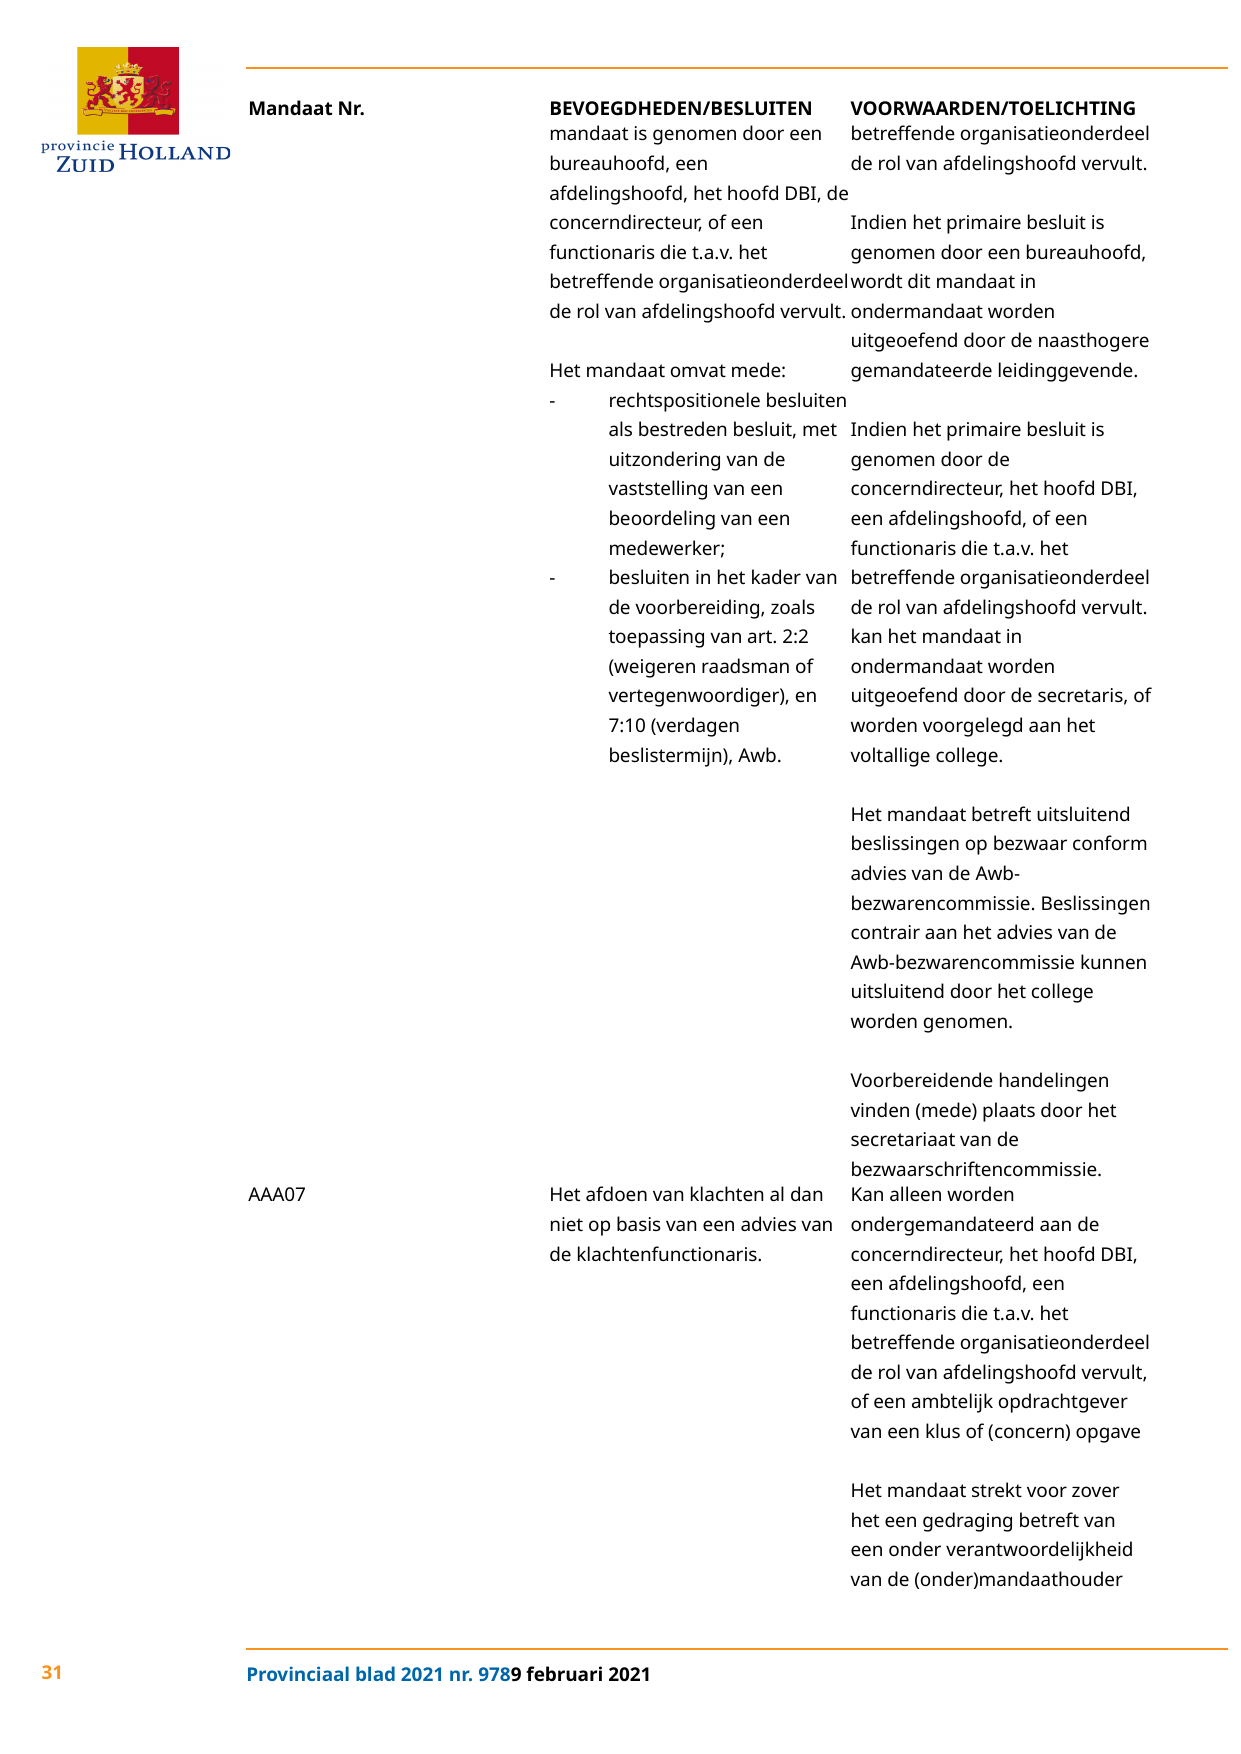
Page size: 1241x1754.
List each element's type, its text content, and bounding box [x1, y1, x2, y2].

table_header VOORWAARDEN/TOELICHTING [850, 95, 1152, 121]
table_cell betreffende organisatieonderdeel de rol van afdelingshoofd vervult. Indien het primaire besluit is genomen door een bureauhoofd, wordt dit mandaat in ondermandaat worden uitgeoefend door de naasthogere gemandateerde leidinggevende. Indien het primaire besluit is genomen door de concerndirecteur, het hoofd DBI, een afdelingshoofd, of een functionaris die t.a.v. het betreffende organisatieonderdeel de rol van afdelingshoofd vervult. kan het mandaat in ondermandaat worden uitgeoefend door de secretaris, of worden voorgelegd aan het voltallige college. Het mandaat betreft uitsluitend beslissingen op bezwaar conform advies van de Awb-bezwarencommissie. Beslissingen contrair aan het advies van de Awb-bezwarencommissie kunnen uitsluitend door het college worden genomen. Voorbereidende handelingen vinden (mede) plaats door het secretariaat van de bezwaarschriftencommissie. [850, 121, 1152, 1182]
table_header Mandaat Nr. [248, 95, 549, 121]
picture [41, 47, 231, 172]
table_cell Het afdoen van klachten al dan niet op basis van een advies van de klachtenfunctionaris. [549, 1182, 850, 1592]
table_cell mandaat is genomen door een bureauhoofd, een afdelingshoofd, het hoofd DBI, de concerndirecteur, of een functionaris die t.a.v. het betreffende organisatieonderdeel de rol van afdelingshoofd vervult. Het mandaat omvat mede: rechtspositionele besluiten als bestreden besluit, met uitzondering van de vaststelling van een beoordeling van een medewerker; besluiten in het kader van de voorbereiding, zoals toepassing van art. 2:2 (weigeren raadsman of vertegenwoordiger), en 7:10 (verdagen beslistermijn), Awb. [549, 121, 850, 1182]
table_header BEVOEGDHEDEN/BESLUITEN [549, 95, 850, 121]
table_cell [248, 121, 549, 1182]
table_cell AAA07 [248, 1182, 549, 1592]
table_cell Kan alleen worden ondergemandateerd aan de concerndirecteur, het hoofd DBI, een afdelingshoofd, een functionaris die t.a.v. het betreffende organisatieonderdeel de rol van afdelingshoofd vervult, of een ambtelijk opdrachtgever van een klus of (concern) opgave Het mandaat strekt voor zover het een gedraging betreft van een onder verantwoordelijkheid van de (onder)mandaathouder [850, 1182, 1152, 1592]
